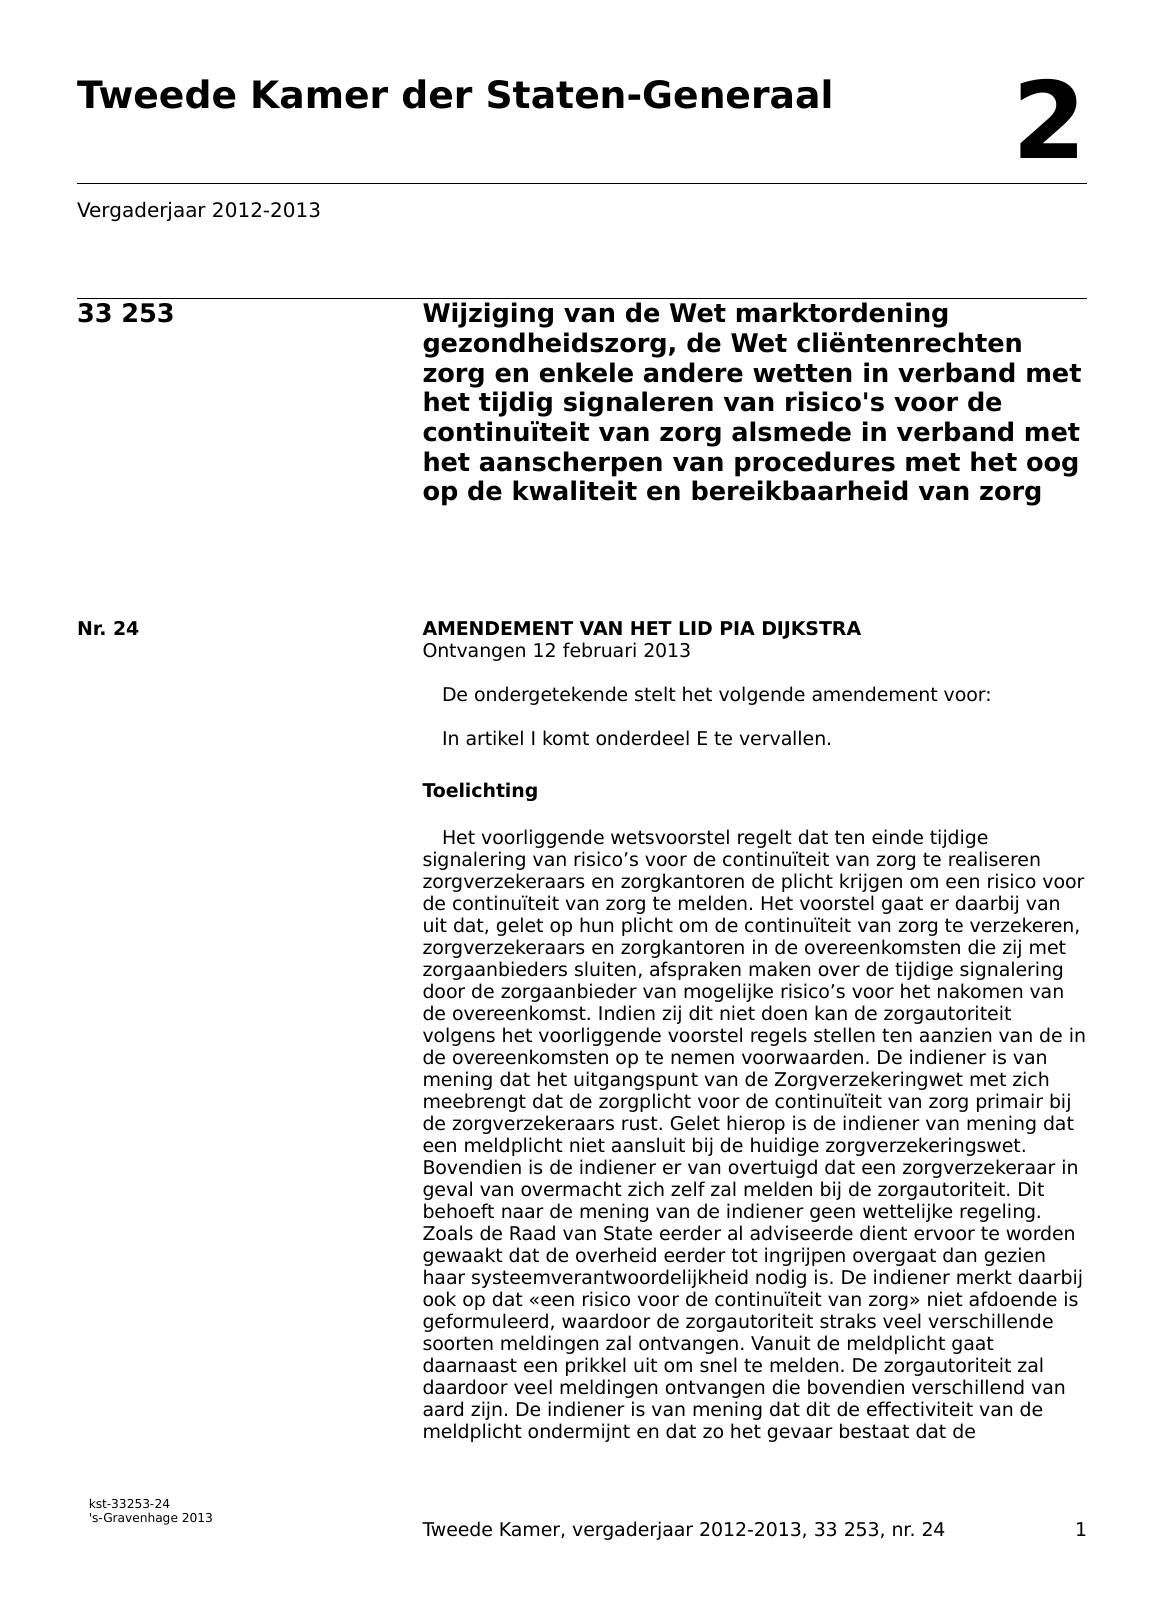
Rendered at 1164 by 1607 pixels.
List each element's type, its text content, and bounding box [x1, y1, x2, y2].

text kst-33253-24 [88, 1497, 323, 1511]
table_cell Vergaderjaar 2012-2013 [77, 184, 1087, 298]
text In artikel I komt onderdeel E te vervallen. [422, 728, 1087, 750]
text De ondergetekende stelt het volgende amendement voor: [422, 684, 1087, 706]
subtitle 33 253 Wijziging van de Wet marktordening gezondheidszorg, de Wet cliëntenrechten zorg en enkele andere wetten in verband met het tijdig signaleren van risico's voor de continuïteit van zorg alsmede in verband met het aanscherpen van procedures met het oog op de kwaliteit en bereikbaarheid van zorg [77, 299, 1087, 507]
text Het voorliggende wetsvoorstel regelt dat ten einde tijdige signalering van risico’s voor de continuïteit van zorg te realiseren zorgverzekeraars en zorgkantoren de plicht krijgen om een risico voor de continuïteit van zorg te melden. Het voorstel gaat er daarbij van uit dat, gelet op hun plicht om de continuïteit van zorg te verzekeren, zorgverzekeraars en zorgkantoren in de overeenkomsten die zij met zorgaanbieders sluiten, afspraken maken over de tijdige signalering door de zorgaanbieder van mogelijke risico’s voor het nakomen van de overeenkomst. Indien zij dit niet doen kan de zorgautoriteit volgens het voorliggende voorstel regels stellen ten aanzien van de in de overeenkomsten op te nemen voorwaarden. De indiener is van mening dat het uitgangspunt van de Zorgverzekeringwet met zich meebrengt dat de zorgplicht voor de continuïteit van zorg primair bij de zorgverzekeraars rust. Gelet hierop is de indiener van mening dat een meldplicht niet aansluit bij de huidige zorgverzekeringswet. Bovendien is de indiener er van overtuigd dat een zorgverzekeraar in geval van overmacht zich zelf zal melden bij de zorgautoriteit. Dit behoeft naar de mening van de indiener geen wettelijke regeling. Zoals de Raad van State eerder al adviseerde dient ervoor te worden gewaakt dat de overheid eerder tot ingrijpen overgaat dan gezien haar systeemverantwoordelijkheid nodig is. De indiener merkt daarbij ook op dat «een risico voor de continuïteit van zorg» niet afdoende is geformuleerd, waardoor de zorgautoriteit straks veel verschillende soorten meldingen zal ontvangen. Vanuit de meldplicht gaat daarnaast een prikkel uit om snel te melden. De zorgautoriteit zal daardoor veel meldingen ontvangen die bovendien verschillend van aard zijn. De indiener is van mening dat dit de effectiviteit van de meldplicht ondermijnt en dat zo het gevaar bestaat dat de [422, 827, 1087, 1442]
subtitle Toelichting [422, 780, 1087, 802]
table_header 2 [886, 59, 1087, 183]
text 's-Gravenhage 2013 [88, 1511, 323, 1525]
subtitle Nr. 24 AMENDEMENT VAN HET LID PIA DIJKSTRA [77, 618, 1087, 640]
text Ontvangen 12 februari 2013 [422, 640, 1087, 662]
table_header Tweede Kamer der Staten-Generaal [77, 59, 886, 183]
